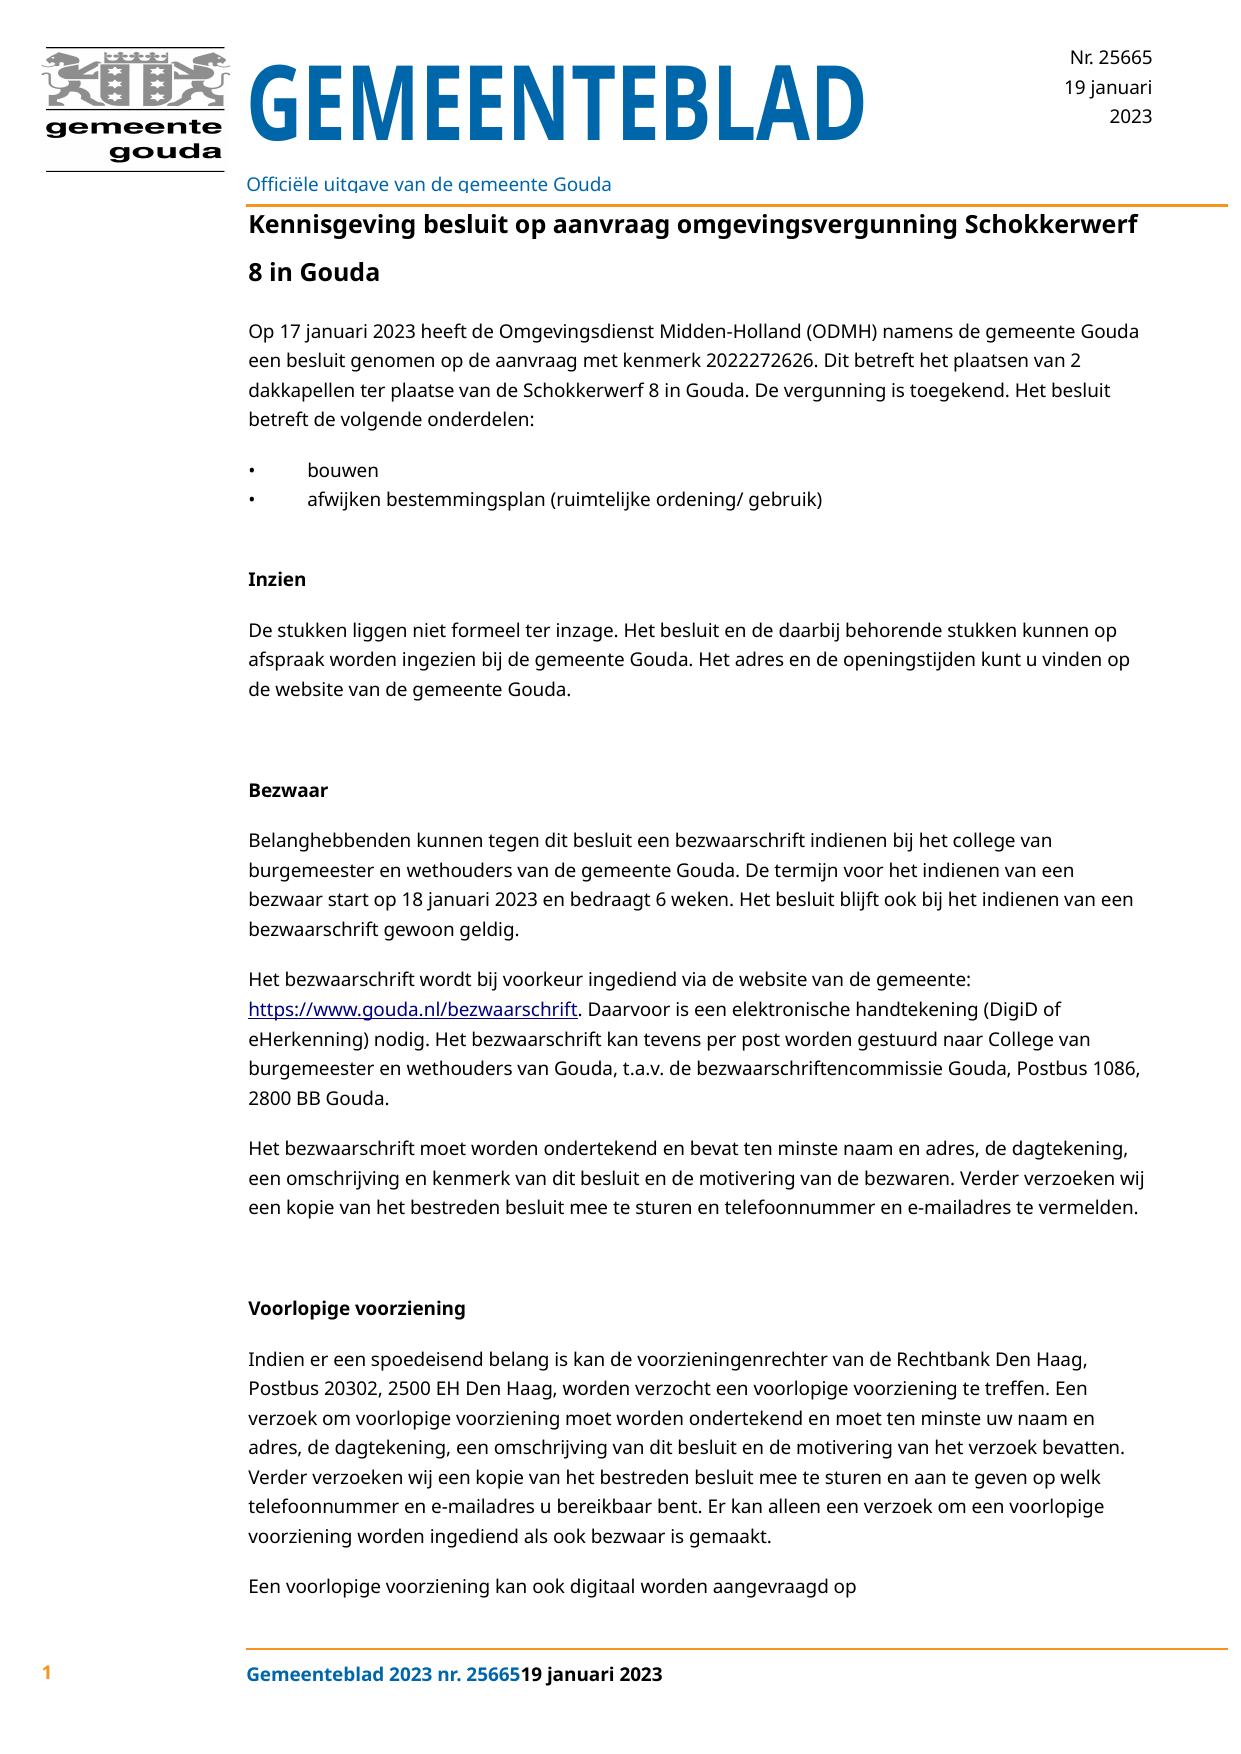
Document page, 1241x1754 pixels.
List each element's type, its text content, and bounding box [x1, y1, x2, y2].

list bouwen [248, 457, 1152, 483]
picture [41, 47, 231, 172]
text Op 17 januari 2023 heeft de Omgevingsdienst Midden-Holland (ODMH) namens de gemeente Gouda een besluit genomen op de aanvraag met kenmerk 2022272626. Dit betreft het plaatsen van 2 dakkapellen ter plaatse van de Schokkerwerf 8 in Gouda. De vergunning is toegekend. Het besluit betreft de volgende onderdelen: [248, 318, 1152, 432]
text De stukken liggen niet formeel ter inzage. Het besluit en de daarbij behorende stukken kunnen op afspraak worden ingezien bij de gemeente Gouda. Het adres en de openingstijden kunt u vinden op de website van de gemeente Gouda. [248, 617, 1152, 702]
text Belanghebbenden kunnen tegen dit besluit een bezwaarschrift indienen bij het college van burgemeester en wethouders van de gemeente Gouda. De termijn voor het indienen van een bezwaar start op 18 januari 2023 en bedraagt 6 weken. Het besluit blijft ook bij het indienen van een bezwaarschrift gewoon geldig. [248, 827, 1152, 942]
text Voorlopige voorziening [248, 1295, 1152, 1321]
text Het bezwaarschrift wordt bij voorkeur ingediend via de website van de gemeente: https://www.gouda.nl/bezwaarschrift. Daarvoor is een elektronische handtekening (DigiD of eHerkenning) nodig. Het bezwaarschrift kan tevens per post worden gestuurd naar College van burgemeester en wethouders van Gouda, t.a.v. de bezwaarschriftencommissie Gouda, Postbus 1086, 2800 BB Gouda. [248, 967, 1152, 1111]
text Bezwaar [248, 777, 1152, 803]
list afwijken bestemmingsplan (ruimtelijke ordening/ gebruik) [248, 487, 1152, 512]
text Kennisgeving besluit op aanvraag omgevingsvergunning Schokkerwerf 8 in Gouda [248, 207, 1152, 288]
text Indien er een spoedeisend belang is kan de voorzieningenrechter van de Rechtbank Den Haag, Postbus 20302, 2500 EH Den Haag, worden verzocht een voorlopige voorziening te treffen. Een verzoek om voorlopige voorziening moet worden ondertekend en moet ten minste uw naam en adres, de dagtekening, een omschrijving van dit besluit en de motivering van het verzoek bevatten. Verder verzoeken wij een kopie van het bestreden besluit mee te sturen en aan te geven op welk telefoonnummer en e-mailadres u bereikbaar bent. Er kan alleen een verzoek om een voorlopige voorziening worden ingediend als ook bezwaar is gemaakt. [248, 1346, 1152, 1549]
text Het bezwaarschrift moet worden ondertekend en bevat ten minste naam en adres, de dagtekening, een omschrijving en kenmerk van dit besluit en de motivering van de bezwaren. Verder verzoeken wij een kopie van het bestreden besluit mee te sturen en telefoonnummer en e-mailadres te vermelden. [248, 1135, 1152, 1220]
text Inzien [248, 567, 1152, 592]
text Een voorlopige voorziening kan ook digitaal worden aangevraagd op [248, 1574, 1152, 1599]
